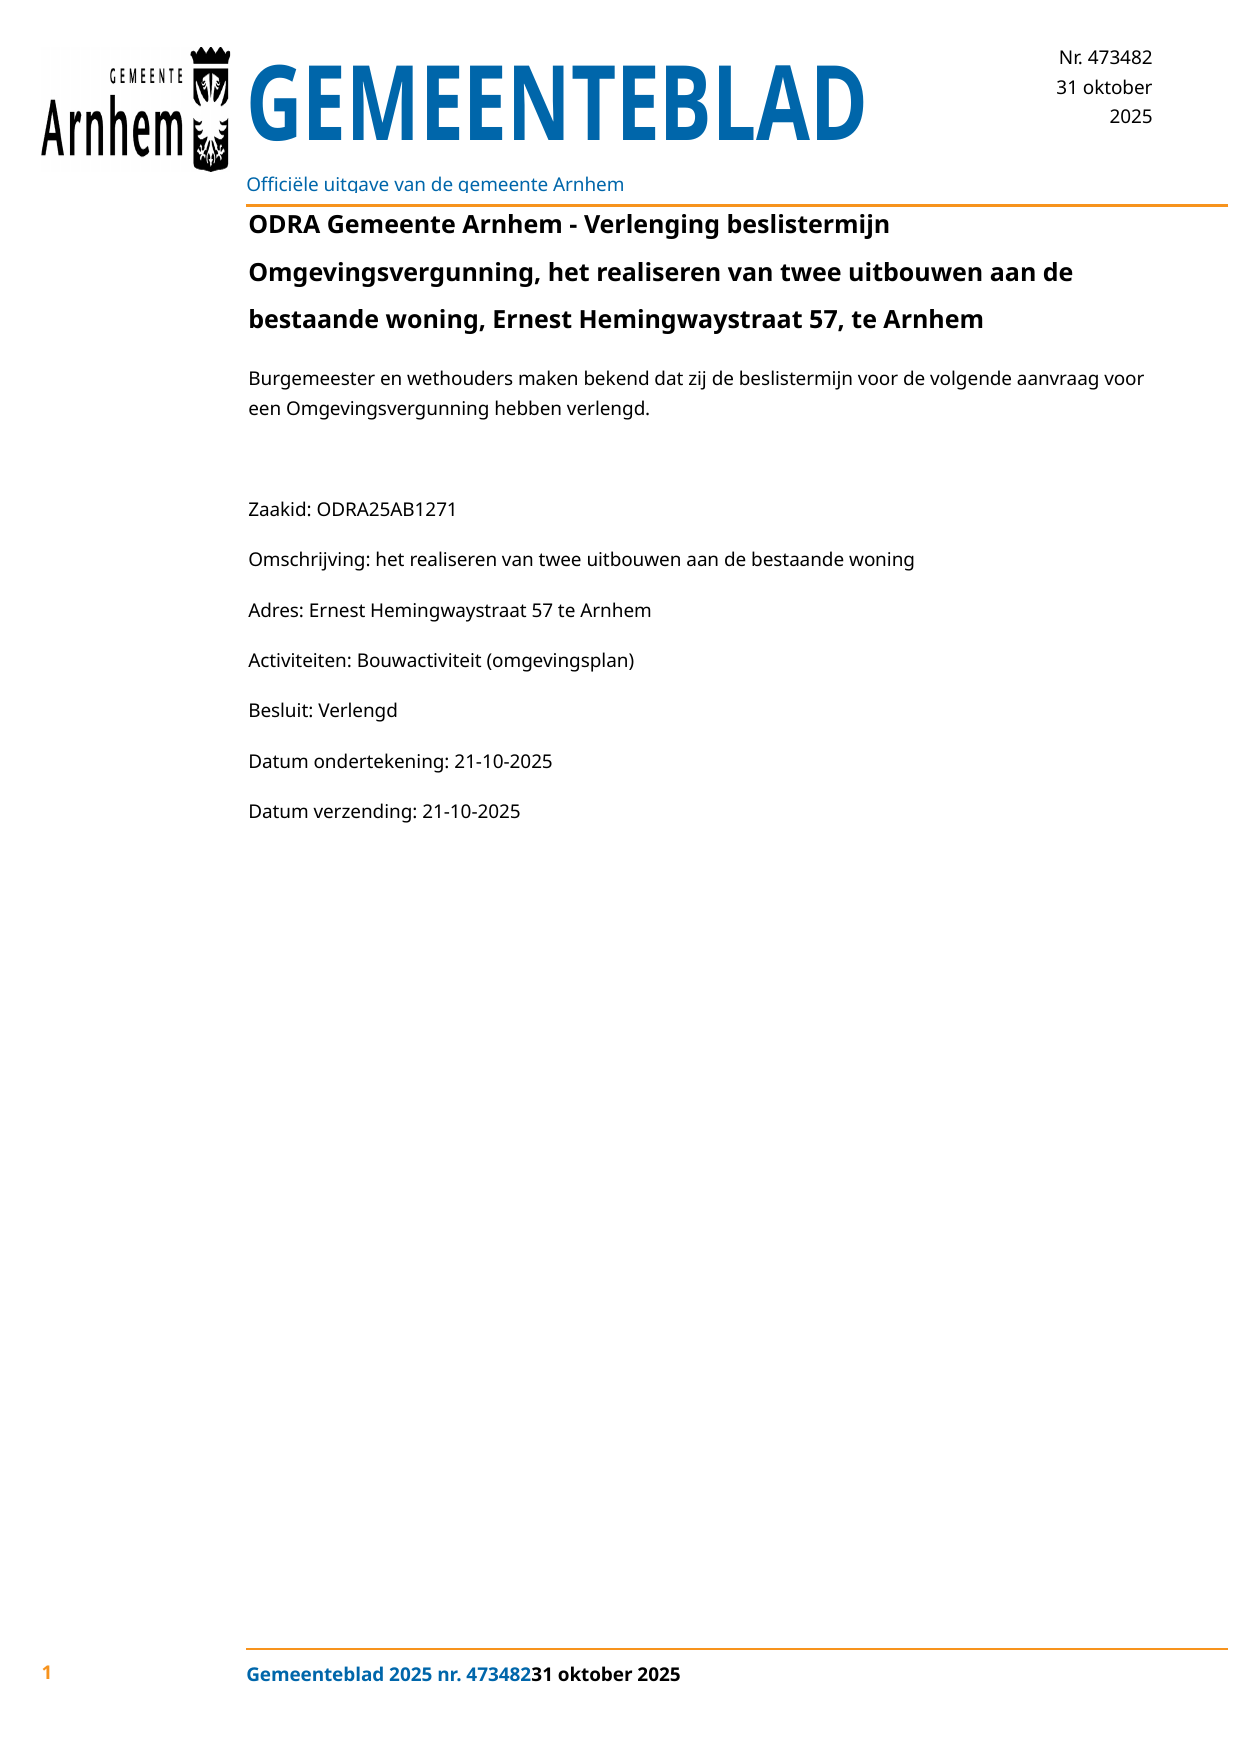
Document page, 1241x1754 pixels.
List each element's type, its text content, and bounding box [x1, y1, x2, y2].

text Activiteiten: Bouwactiviteit (omgevingsplan) [248, 647, 1152, 673]
text Omschrijving: het realiseren van twee uitbouwen aan de bestaande woning [248, 546, 1152, 572]
text Besluit: Verlengd [248, 698, 1152, 723]
text Datum verzending: 21-10-2025 [248, 798, 1152, 824]
picture [41, 47, 231, 172]
text Zaakid: ODRA25AB1271 [248, 496, 1152, 522]
text Adres: Ernest Hemingwaystraat 57 te Arnhem [248, 597, 1152, 622]
text Datum ondertekening: 21-10-2025 [248, 748, 1152, 774]
text ODRA Gemeente Arnhem - Verlenging beslistermijn Omgevingsvergunning, het realiseren van twee uitbouwen aan de bestaande woning, Ernest Hemingwaystraat 57, te Arnhem [248, 207, 1152, 336]
text Burgemeester en wethouders maken bekend dat zij de beslistermijn voor de volgende aanvraag voor een Omgevingsvergunning hebben verlengd. [248, 366, 1152, 421]
